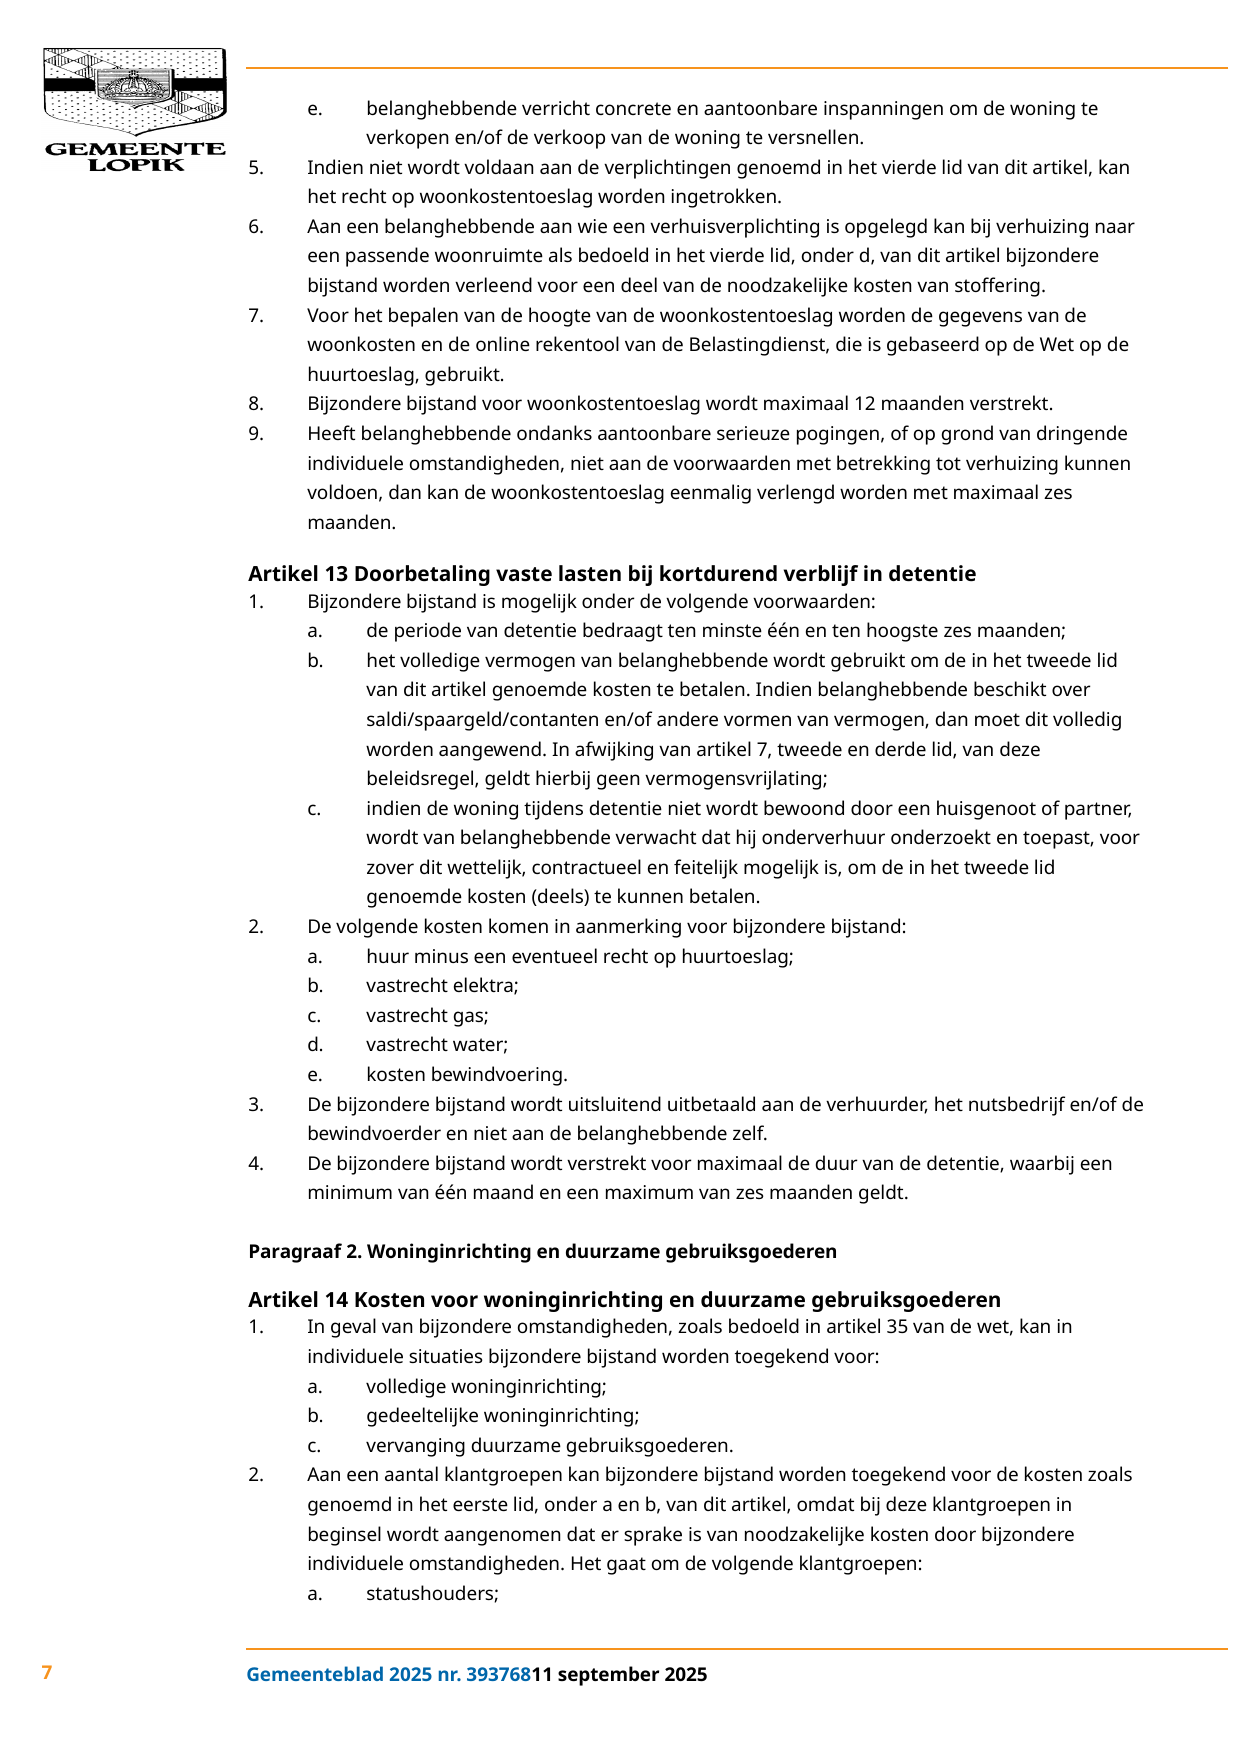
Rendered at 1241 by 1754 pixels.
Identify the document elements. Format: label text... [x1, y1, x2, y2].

list In geval van bijzondere omstandigheden, zoals bedoeld in artikel 35 van de wet, kan in individuele situaties bijzondere bijstand worden toegekend voor: [248, 1314, 1152, 1369]
list indien de woning tijdens detentie niet wordt bewoond door een huisgenoot of partner, wordt van belanghebbende verwacht dat hij onderverhuur onderzoekt en toepast, voor zover dit wettelijk, contractueel en feitelijk mogelijk is, om de in het tweede lid genoemde kosten (deels) te kunnen betalen. [307, 795, 1152, 909]
list belanghebbende verricht concrete en aantoonbare inspanningen om de woning te verkopen en/of de verkoop van de woning te versnellen. [307, 95, 1152, 150]
list Bijzondere bijstand voor woonkostentoeslag wordt maximaal 12 maanden verstrekt. [248, 391, 1152, 416]
list vastrecht water; [307, 1032, 1152, 1057]
picture [41, 47, 231, 172]
list Aan een belanghebbende aan wie een verhuisverplichting is opgelegd kan bij verhuizing naar een passende woonruimte als bedoeld in het vierde lid, onder d, van dit artikel bijzondere bijstand worden verleend voor een deel van de noodzakelijke kosten van stoffering. [248, 213, 1152, 298]
list vervanging duurzame gebruiksgoederen. [307, 1432, 1152, 1458]
list statushouders; [307, 1580, 1152, 1606]
list De bijzondere bijstand wordt verstrekt voor maximaal de duur van de detentie, waarbij een minimum van één maand en een maximum van zes maanden geldt. [248, 1150, 1152, 1205]
list vastrecht elektra; [307, 972, 1152, 998]
text Artikel 13 Doorbetaling vaste lasten bij kortdurend verblijf in detentie [248, 559, 1152, 588]
list volledige woninginrichting; [307, 1373, 1152, 1398]
list huur minus een eventueel recht op huurtoeslag; [307, 943, 1152, 968]
list gedeeltelijke woninginrichting; [307, 1402, 1152, 1428]
list de periode van detentie bedraagt ten minste één en ten hoogste zes maanden; [307, 617, 1152, 643]
list De bijzondere bijstand wordt uitsluitend uitbetaald aan de verhuurder, het nutsbedrijf en/of de bewindvoerder en niet aan de belanghebbende zelf. [248, 1091, 1152, 1146]
list Heeft belanghebbende ondanks aantoonbare serieuze pogingen, of op grond van dringende individuele omstandigheden, niet aan de voorwaarden met betrekking tot verhuizing kunnen voldoen, dan kan de woonkostentoeslag eenmalig verlengd worden met maximaal zes maanden. [248, 420, 1152, 535]
list het volledige vermogen van belanghebbende wordt gebruikt om de in het tweede lid van dit artikel genoemde kosten te betalen. Indien belanghebbende beschikt over saldi/spaargeld/contanten en/of andere vormen van vermogen, dan moet dit volledig worden aangewend. In afwijking van artikel 7, tweede en derde lid, van deze beleidsregel, geldt hierbij geen vermogensvrijlating; [307, 647, 1152, 791]
list vastrecht gas; [307, 1002, 1152, 1028]
list De volgende kosten komen in aanmerking voor bijzondere bijstand: [248, 913, 1152, 939]
text Paragraaf 2. Woninginrichting en duurzame gebruiksgoederen [248, 1239, 1152, 1264]
list Bijzondere bijstand is mogelijk onder de volgende voorwaarden: [248, 588, 1152, 613]
list Indien niet wordt voldaan aan de verplichtingen genoemd in het vierde lid van dit artikel, kan het recht op woonkostentoeslag worden ingetrokken. [248, 154, 1152, 209]
text Artikel 14 Kosten voor woninginrichting en duurzame gebruiksgoederen [248, 1285, 1152, 1314]
list Aan een aantal klantgroepen kan bijzondere bijstand worden toegekend voor de kosten zoals genoemd in het eerste lid, onder a en b, van dit artikel, omdat bij deze klantgroepen in beginsel wordt aangenomen dat er sprake is van noodzakelijke kosten door bijzondere individuele omstandigheden. Het gaat om de volgende klantgroepen: [248, 1462, 1152, 1576]
list Voor het bepalen van de hoogte van de woonkostentoeslag worden de gegevens van de woonkosten en de online rekentool van de Belastingdienst, die is gebaseerd op de Wet op de huurtoeslag, gebruikt. [248, 302, 1152, 387]
list kosten bewindvoering. [307, 1061, 1152, 1087]
